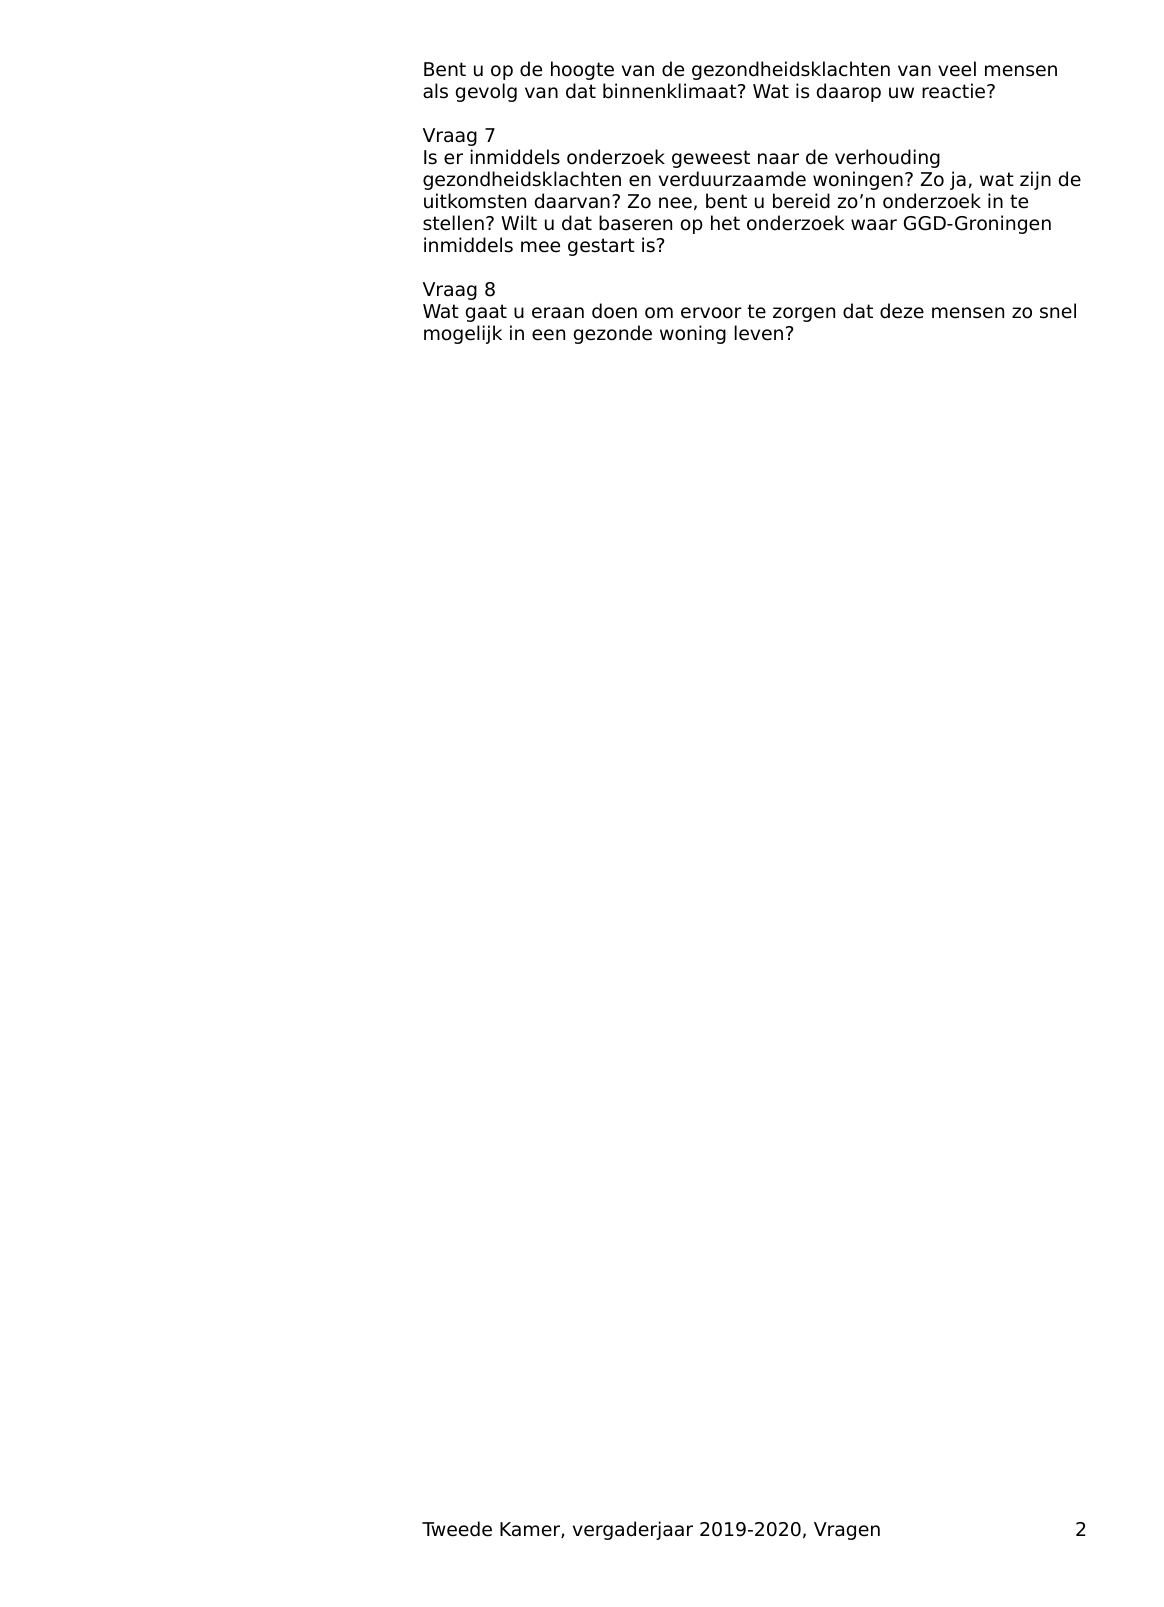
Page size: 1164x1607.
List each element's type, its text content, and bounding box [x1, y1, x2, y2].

text Vraag 7 [422, 125, 1087, 147]
text Wat gaat u eraan doen om ervoor te zorgen dat deze mensen zo snel mogelijk in een gezonde woning leven? [422, 301, 1087, 345]
text Is er inmiddels onderzoek geweest naar de verhouding gezondheidsklachten en verduurzaamde woningen? Zo ja, wat zijn de uitkomsten daarvan? Zo nee, bent u bereid zo’n onderzoek in te stellen? Wilt u dat baseren op het onderzoek waar GGD-Groningen inmiddels mee gestart is? [422, 147, 1087, 257]
text Vraag 8 [422, 279, 1087, 301]
text Bent u op de hoogte van de gezondheidsklachten van veel mensen als gevolg van dat binnenklimaat? Wat is daarop uw reactie? [422, 59, 1087, 103]
